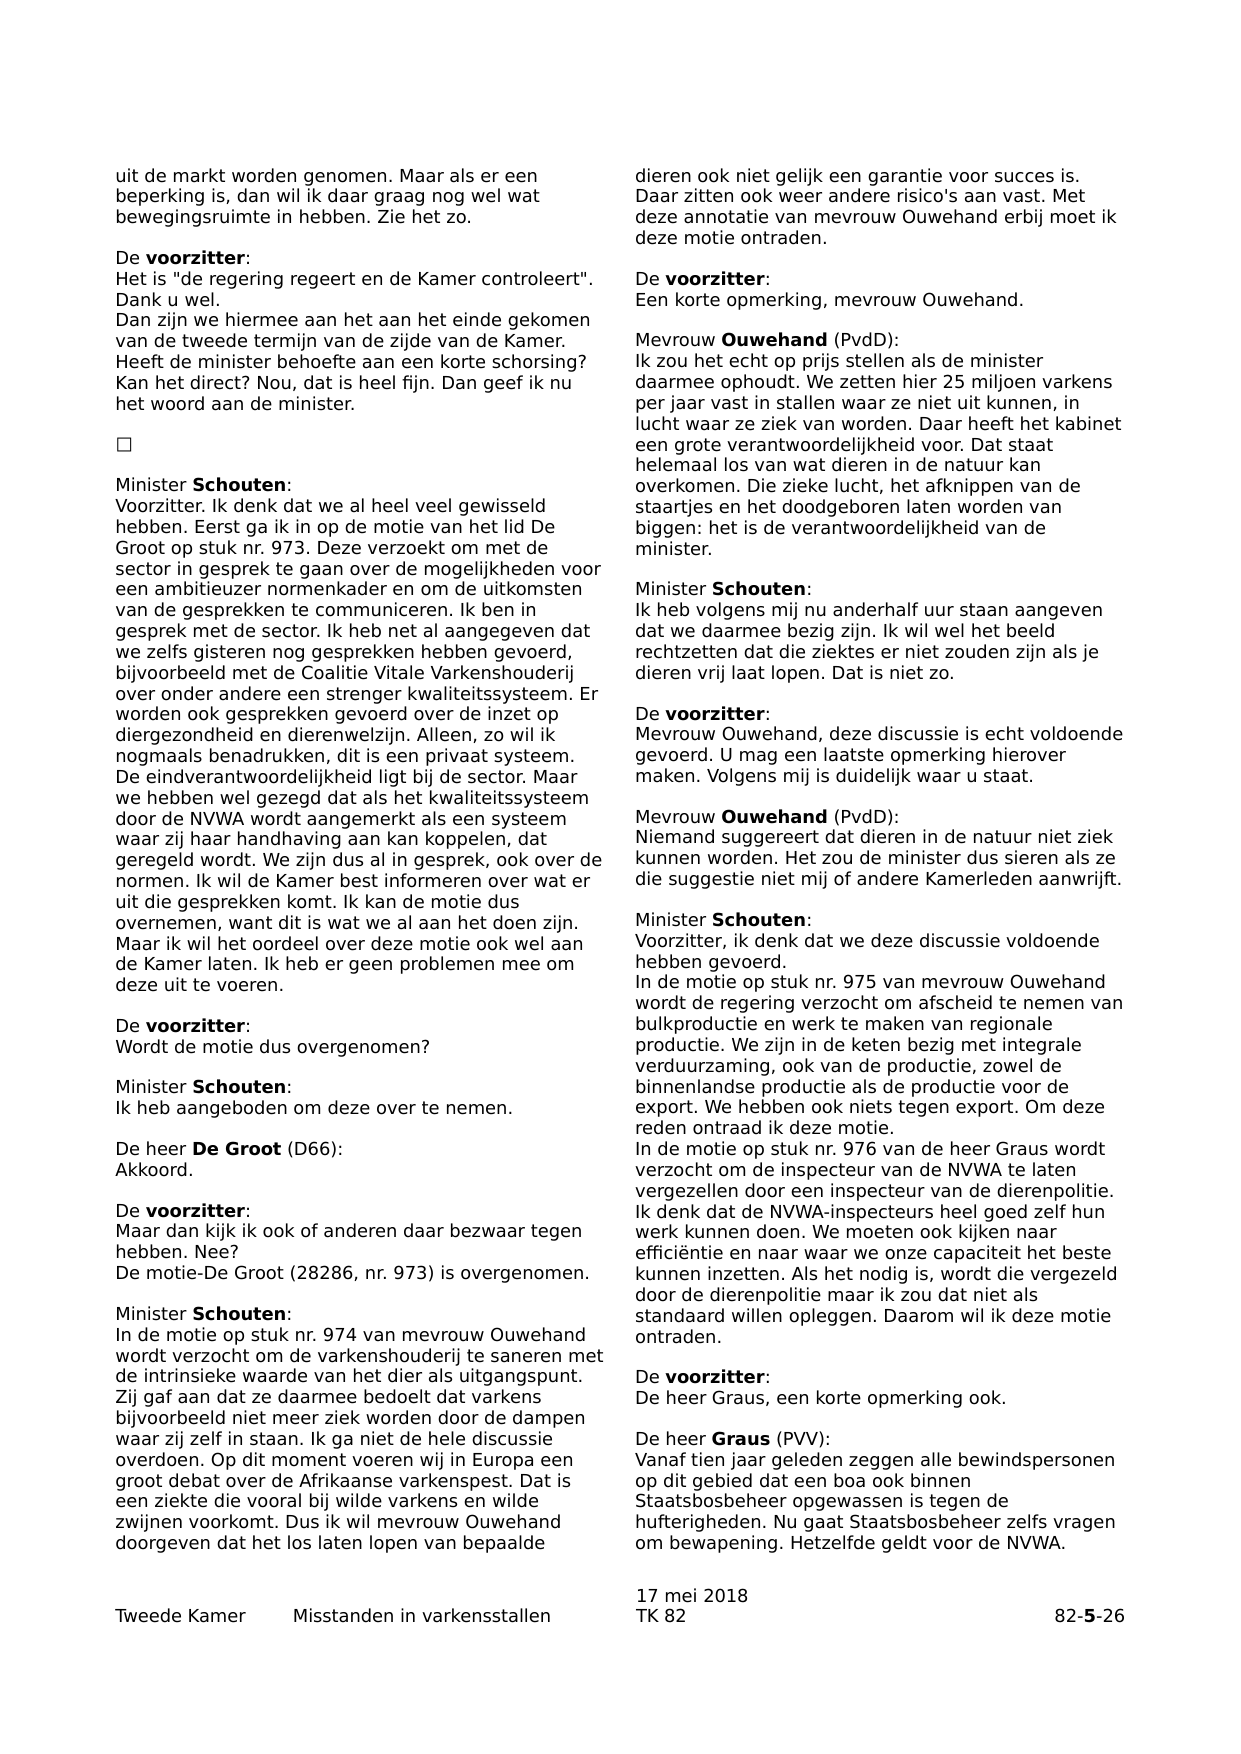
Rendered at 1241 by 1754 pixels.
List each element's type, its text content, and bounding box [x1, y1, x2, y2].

text Een korte opmerking, mevrouw Ouwehand. [635, 289, 1125, 310]
text Minister Schouten: [635, 579, 1125, 600]
text De heer De Groot (D66): [115, 1139, 605, 1160]
text De voorzitter: [115, 248, 605, 268]
text Mevrouw Ouwehand (PvdD): [635, 330, 1125, 351]
text De voorzitter: [635, 703, 1125, 724]
text Minister Schouten: [635, 910, 1125, 931]
text dieren ook niet gelijk een garantie voor succes is. Daar zitten ook weer andere risico's aan vast. Met deze annotatie van mevrouw Ouwehand erbij moet ik deze motie ontraden. [635, 165, 1125, 249]
text De motie-De Groot (28286, nr. 973) is overgenomen. [115, 1263, 605, 1284]
text ⬜ [115, 434, 605, 455]
text Maar dan kijk ik ook of anderen daar bezwaar tegen hebben. Nee? [115, 1221, 605, 1263]
text De voorzitter: [115, 1201, 605, 1221]
text Mevrouw Ouwehand, deze discussie is echt voldoende gevoerd. U mag een laatste opmerking hierover maken. Volgens mij is duidelijk waar u staat. [635, 724, 1125, 787]
text Minister Schouten: [115, 475, 605, 496]
text De heer Graus (PVV): [635, 1429, 1125, 1449]
text Minister Schouten: [115, 1077, 605, 1098]
text Ik heb volgens mij nu anderhalf uur staan aangeven dat we daarmee bezig zijn. Ik wil wel het beeld rechtzetten dat die ziektes er niet zouden zijn als je dieren vrij laat lopen. Dat is niet zo. [635, 600, 1125, 683]
text Voorzitter, ik denk dat we deze discussie voldoende hebben gevoerd. [635, 931, 1125, 972]
text Ik heb aangeboden om deze over te nemen. [115, 1098, 605, 1119]
text De voorzitter: [635, 1367, 1125, 1388]
text In de motie op stuk nr. 974 van mevrouw Ouwehand wordt verzocht om de varkenshouderij te saneren met de intrinsieke waarde van het dier als uitgangspunt. Zij gaf aan dat ze daarmee bedoelt dat varkens bijvoorbeeld niet meer ziek worden door de dampen waar zij zelf in staan. Ik ga niet de hele discussie overdoen. Op dit moment voeren wij in Europa een groot debat over de Afrikaanse varkenspest. Dat is een ziekte die vooral bij wilde varkens en wilde zwijnen voorkomt. Dus ik wil mevrouw Ouwehand doorgeven dat het los laten lopen van bepaalde [115, 1324, 605, 1554]
text Niemand suggereert dat dieren in de natuur niet ziek kunnen worden. Het zou de minister dus sieren als ze die suggestie niet mij of andere Kamerleden aanwrijft. [635, 827, 1125, 890]
text Het is "de regering regeert en de Kamer controleert". Dank u wel. [115, 268, 605, 310]
text Voorzitter. Ik denk dat we al heel veel gewisseld hebben. Eerst ga ik in op de motie van het lid De Groot op stuk nr. 973. Deze verzoekt om met de sector in gesprek te gaan over de mogelijkheden voor een ambitieuzer normenkader en om de uitkomsten van de gesprekken te communiceren. Ik ben in gesprek met de sector. Ik heb net al aangegeven dat we zelfs gisteren nog gesprekken hebben gevoerd, bijvoorbeeld met de Coalitie Vitale Varkenshouderij over onder andere een strenger kwaliteitssysteem. Er worden ook gesprekken gevoerd over de inzet op diergezondheid en dierenwelzijn. Alleen, zo wil ik nogmaals benadrukken, dit is een privaat systeem. De eindverantwoordelijkheid ligt bij de sector. Maar we hebben wel gezegd dat als het kwaliteitssysteem door de NVWA wordt aangemerkt als een systeem waar zij haar handhaving aan kan koppelen, dat geregeld wordt. We zijn dus al in gesprek, ook over de normen. Ik wil de Kamer best informeren over wat er uit die gesprekken komt. Ik kan de motie dus overnemen, want dit is wat we al aan het doen zijn. Maar ik wil het oordeel over deze motie ook wel aan de Kamer laten. Ik heb er geen problemen mee om deze uit te voeren. [115, 496, 605, 996]
text Ik zou het echt op prijs stellen als de minister daarmee ophoudt. We zetten hier 25 miljoen varkens per jaar vast in stallen waar ze niet uit kunnen, in lucht waar ze ziek van worden. Daar heeft het kabinet een grote verantwoordelijkheid voor. Dat staat helemaal los van wat dieren in de natuur kan overkomen. Die zieke lucht, het afknippen van de staartjes en het doodgeboren laten worden van biggen: het is de verantwoordelijkheid van de minister. [635, 351, 1125, 559]
text Vanaf tien jaar geleden zeggen alle bewindspersonen op dit gebied dat een boa ook binnen Staatsbosbeheer opgewassen is tegen de hufterigheden. Nu gaat Staatsbosbeheer zelfs vragen om bewapening. Hetzelfde geldt voor de NVWA. [635, 1449, 1125, 1554]
text In de motie op stuk nr. 976 van de heer Graus wordt verzocht om de inspecteur van de NVWA te laten vergezellen door een inspecteur van de dierenpolitie. Ik denk dat de NVWA-inspecteurs heel goed zelf hun werk kunnen doen. We moeten ook kijken naar efficiëntie en naar waar we onze capaciteit het beste kunnen inzetten. Als het nodig is, wordt die vergezeld door de dierenpolitie maar ik zou dat niet als standaard willen opleggen. Daarom wil ik deze motie ontraden. [635, 1139, 1125, 1347]
text De heer Graus, een korte opmerking ook. [635, 1388, 1125, 1409]
text Wordt de motie dus overgenomen? [115, 1037, 605, 1057]
text De voorzitter: [635, 269, 1125, 289]
text De voorzitter: [115, 1016, 605, 1037]
text Minister Schouten: [115, 1304, 605, 1324]
text Akkoord. [115, 1160, 605, 1181]
text In de motie op stuk nr. 975 van mevrouw Ouwehand wordt de regering verzocht om afscheid te nemen van bulkproductie en werk te maken van regionale productie. We zijn in de keten bezig met integrale verduurzaming, ook van de productie, zowel de binnenlandse productie als de productie voor de export. We hebben ook niets tegen export. Om deze reden ontraad ik deze motie. [635, 972, 1125, 1139]
text Mevrouw Ouwehand (PvdD): [635, 807, 1125, 827]
text Dan zijn we hiermee aan het aan het einde gekomen van de tweede termijn van de zijde van de Kamer. Heeft de minister behoefte aan een korte schorsing? Kan het direct? Nou, dat is heel fijn. Dan geef ik nu het woord aan de minister. [115, 310, 605, 414]
text uit de markt worden genomen. Maar als er een beperking is, dan wil ik daar graag nog wel wat bewegingsruimte in hebben. Zie het zo. [115, 165, 605, 228]
